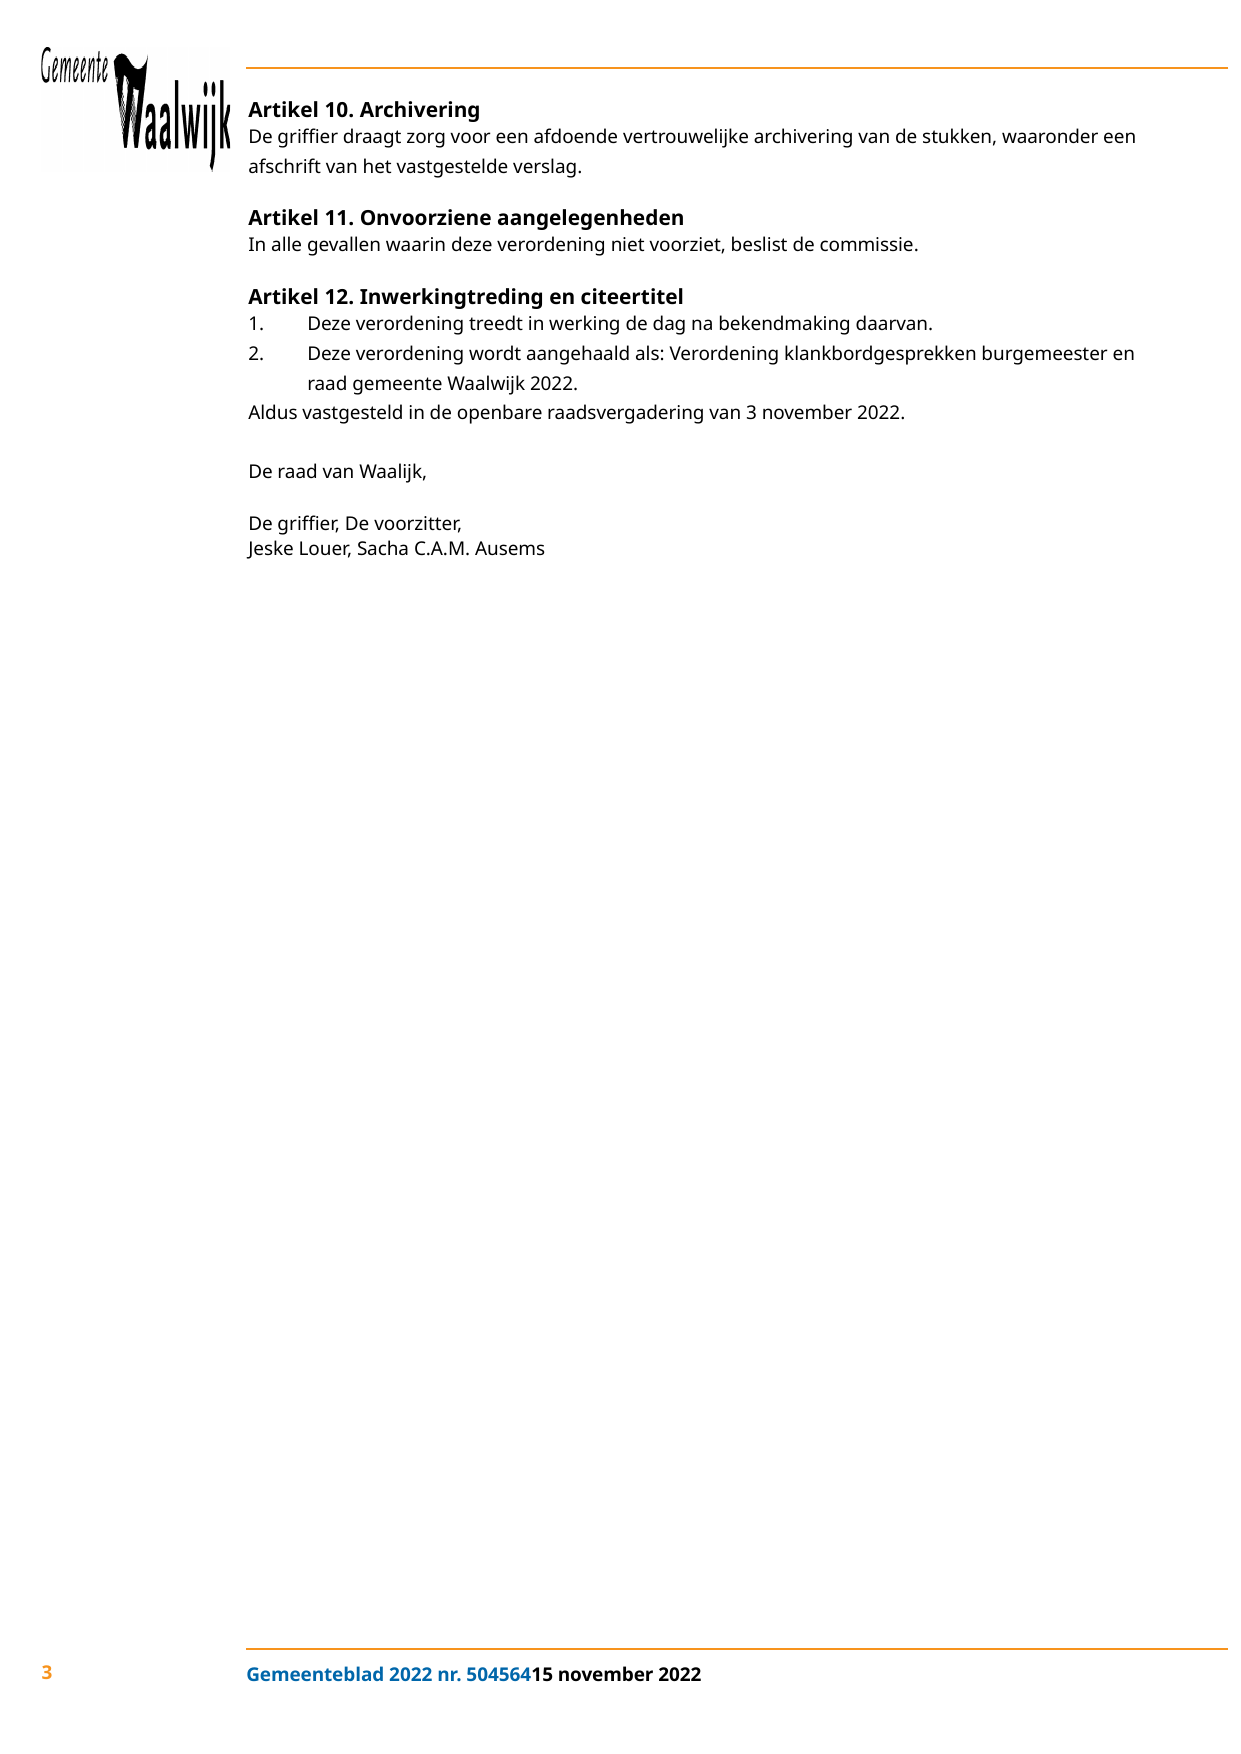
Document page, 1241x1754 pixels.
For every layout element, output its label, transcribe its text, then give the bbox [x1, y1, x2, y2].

text Aldus vastgesteld in de openbare raadsvergadering van 3 november 2022. [248, 399, 1152, 425]
list Deze verordening treedt in werking de dag na bekendmaking daarvan. [248, 311, 1152, 336]
text De griffier, De voorzitter, [248, 510, 1152, 536]
text Artikel 12. Inwerkingtreding en citeertitel [248, 282, 1152, 311]
text Artikel 11. Onvoorziene aangelegenheden [248, 203, 1152, 232]
list Deze verordening wordt aangehaald als: Verordening klankbordgesprekken burgemeester en raad gemeente Waalwijk 2022. [248, 340, 1152, 395]
text In alle gevallen waarin deze verordening niet voorziet, beslist de commissie. [248, 232, 1152, 257]
text De raad van Waalijk, [248, 458, 1152, 484]
text Artikel 10. Archivering [248, 95, 1152, 123]
text Jeske Louer, Sacha C.A.M. Ausems [248, 536, 1152, 561]
text De griffier draagt zorg voor een afdoende vertrouwelijke archivering van de stukken, waaronder een afschrift van het vastgestelde verslag. [248, 123, 1152, 178]
picture [41, 47, 231, 172]
